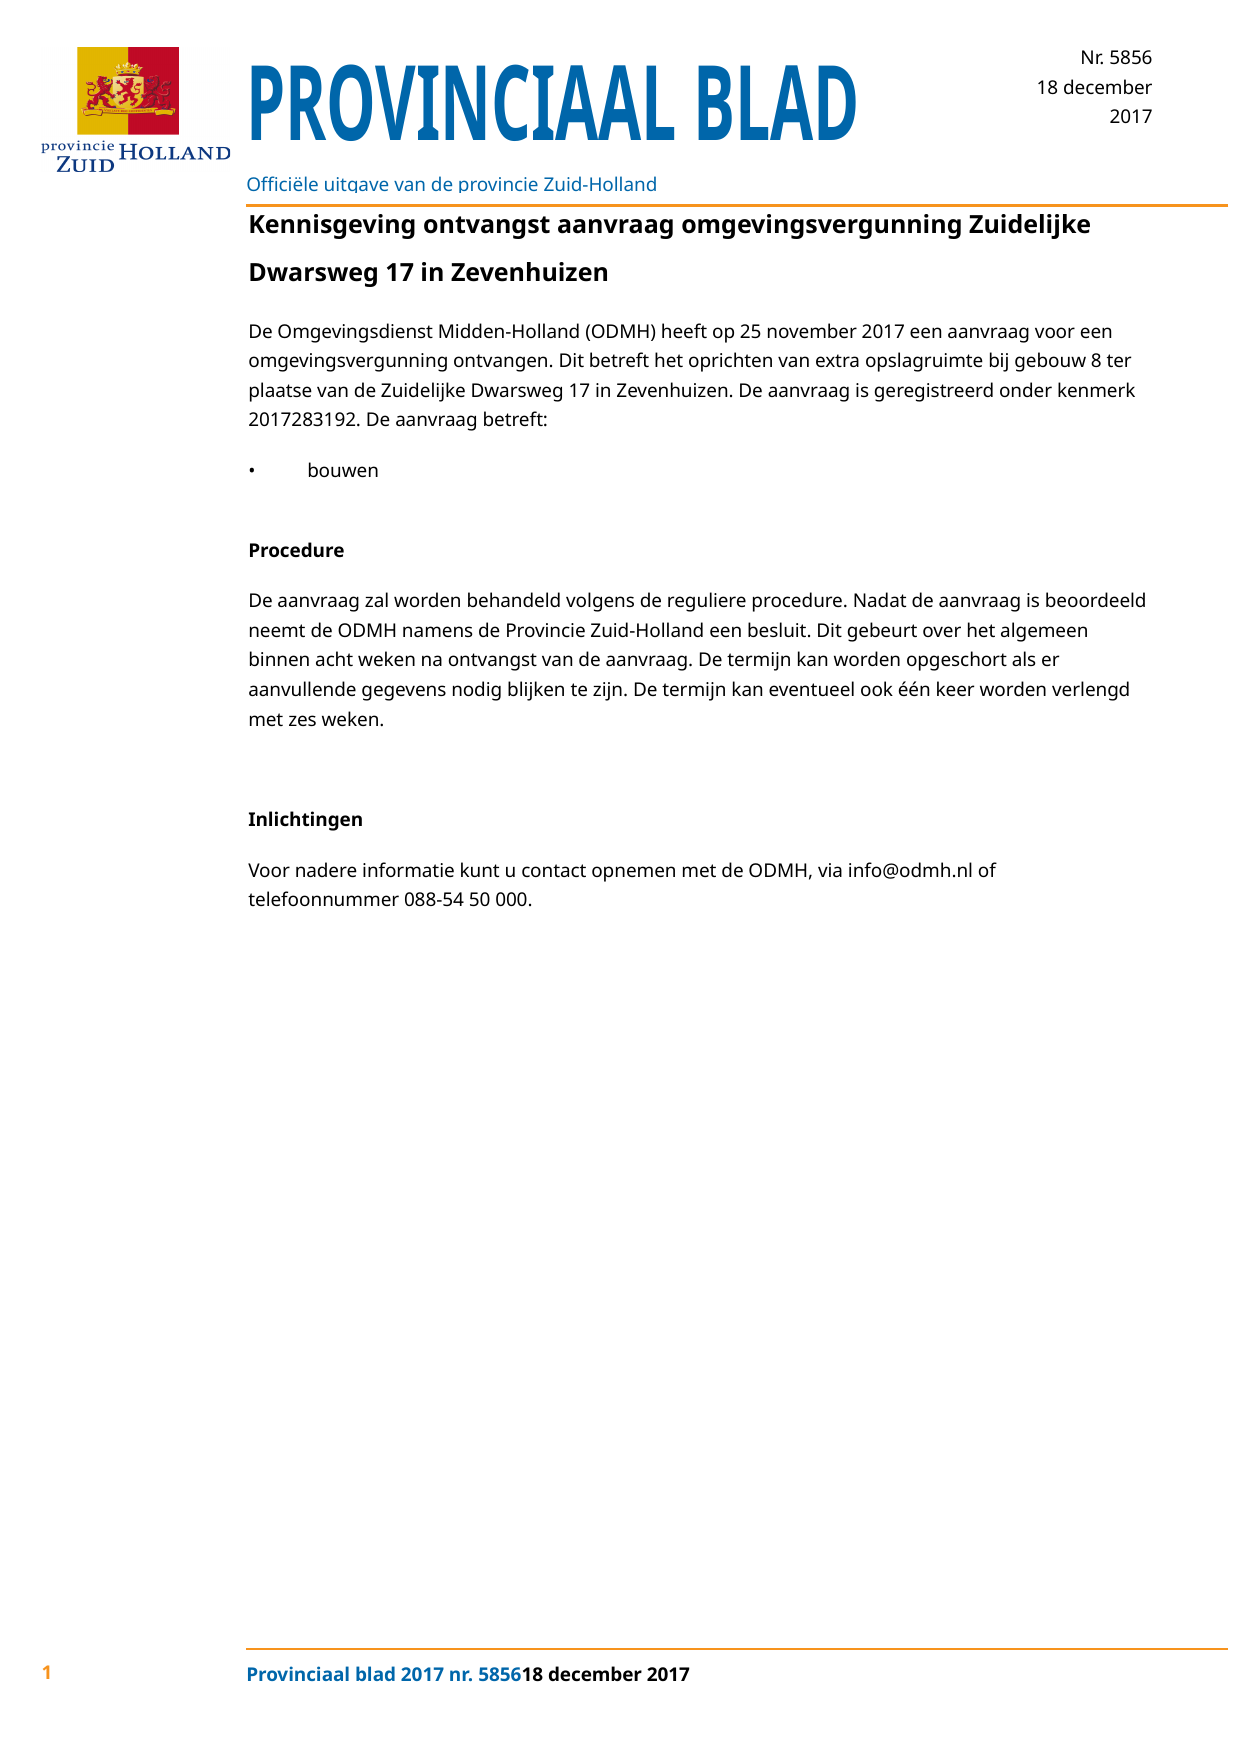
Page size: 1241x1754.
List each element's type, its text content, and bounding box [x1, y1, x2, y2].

text Inlichtingen [248, 807, 1152, 832]
text Procedure [248, 537, 1152, 563]
list bouwen [248, 457, 1152, 483]
text Kennisgeving ontvangst aanvraag omgevingsvergunning Zuidelijke Dwarsweg 17 in Zevenhuizen [248, 207, 1152, 288]
text De aanvraag zal worden behandeld volgens de reguliere procedure. Nadat de aanvraag is beoordeeld neemt de ODMH namens de Provincie Zuid-Holland een besluit. Dit gebeurt over het algemeen binnen acht weken na ontvangst van de aanvraag. De termijn kan worden opgeschort als er aanvullende gegevens nodig blijken te zijn. De termijn kan eventueel ook één keer worden verlengd met zes weken. [248, 587, 1152, 732]
picture [41, 47, 231, 172]
text De Omgevingsdienst Midden-Holland (ODMH) heeft op 25 november 2017 een aanvraag voor een omgevingsvergunning ontvangen. Dit betreft het oprichten van extra opslagruimte bij gebouw 8 ter plaatse van de Zuidelijke Dwarsweg 17 in Zevenhuizen. De aanvraag is geregistreerd onder kenmerk 2017283192. De aanvraag betreft: [248, 318, 1152, 432]
text Voor nadere informatie kunt u contact opnemen met de ODMH, via info@odmh.nl of telefoonnummer 088-54 50 000. [248, 857, 1152, 912]
